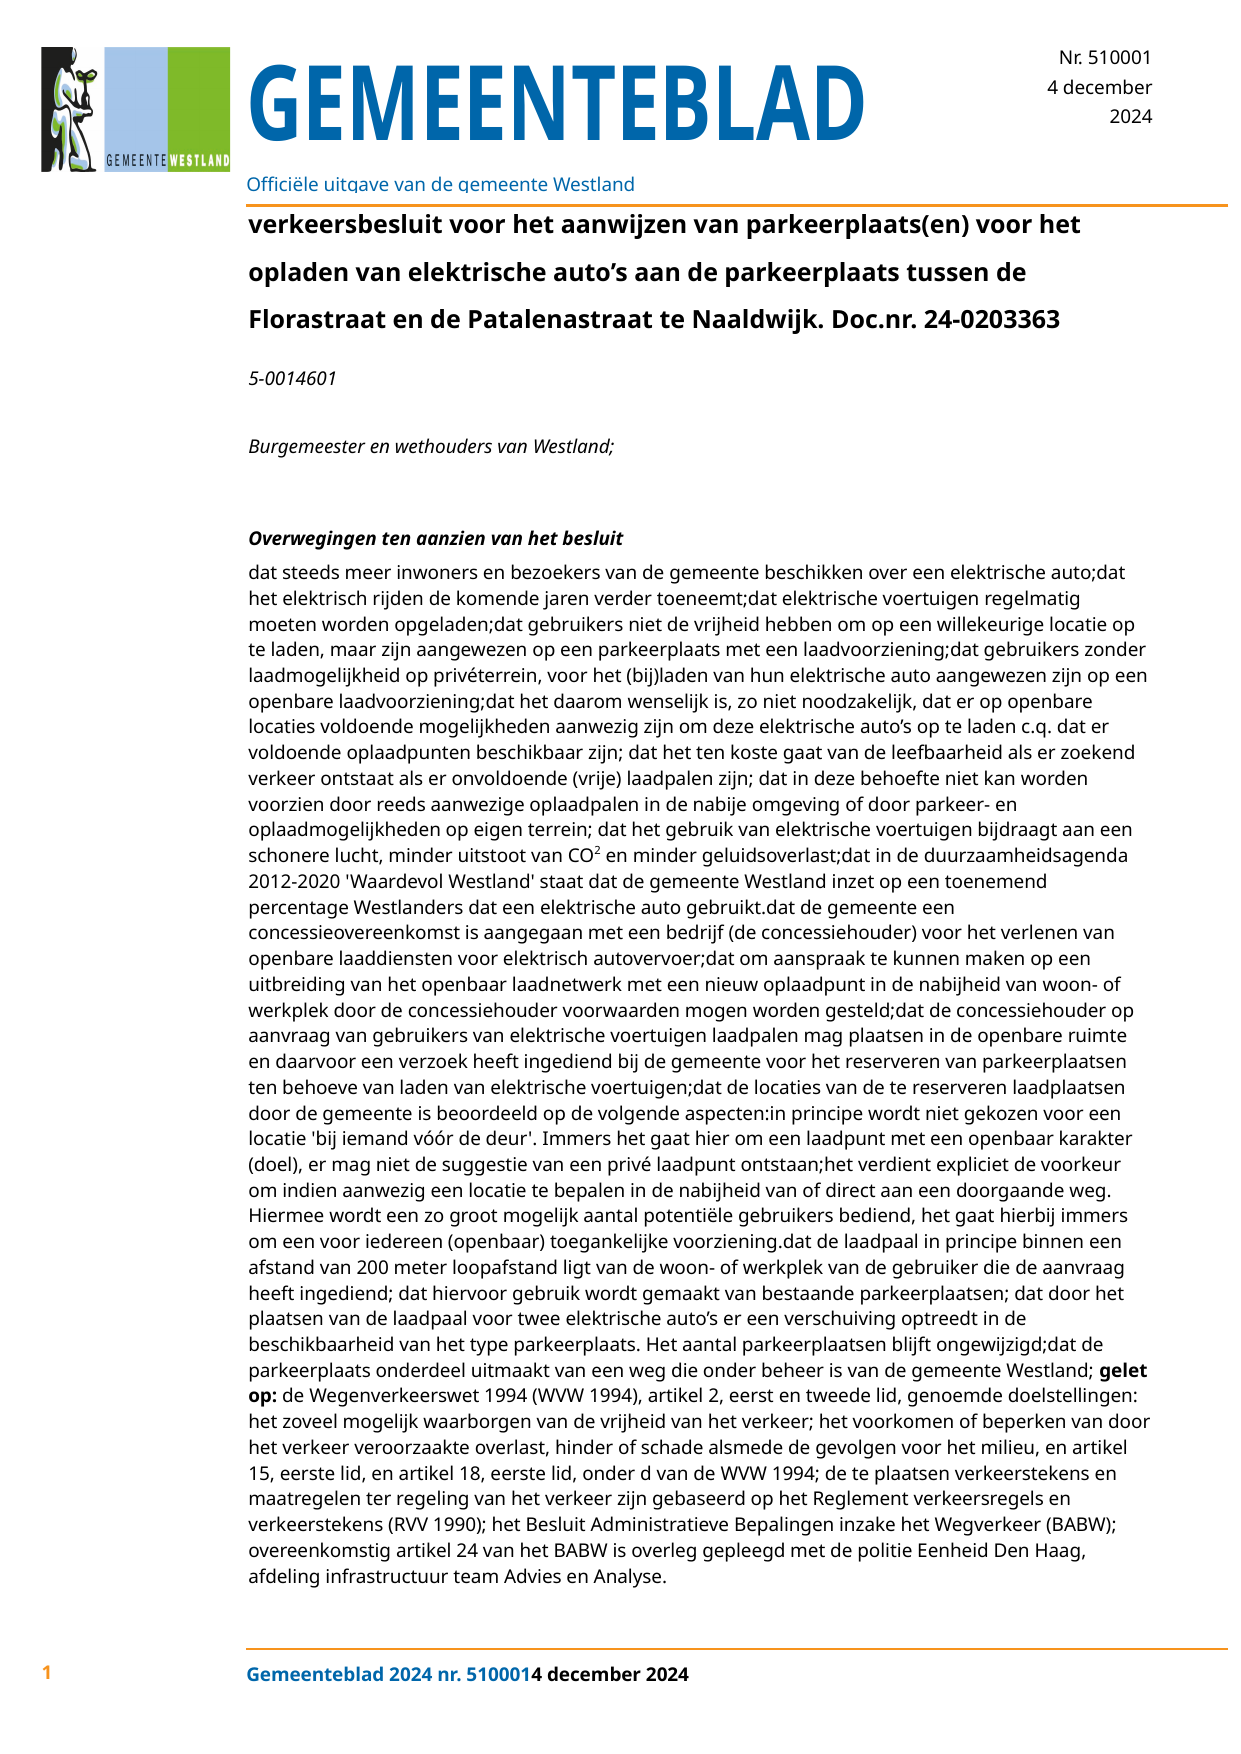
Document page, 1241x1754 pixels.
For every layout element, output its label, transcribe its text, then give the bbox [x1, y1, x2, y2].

text 5-0014601 [248, 366, 1152, 391]
picture [41, 47, 231, 172]
text dat steeds meer inwoners en bezoekers van de gemeente beschikken over een elektrische auto;dat het elektrisch rijden de komende jaren verder toeneemt;dat elektrische voertuigen regelmatig moeten worden opgeladen;dat gebruikers niet de vrijheid hebben om op een willekeurige locatie op te laden, maar zijn aangewezen op een parkeerplaats met een laadvoorziening;dat gebruikers zonder laadmogelijkheid op privéterrein, voor het (bij)laden van hun elektrische auto aangewezen zijn op een openbare laadvoorziening;dat het daarom wenselijk is, zo niet noodzakelijk, dat er op openbare locaties voldoende mogelijkheden aanwezig zijn om deze elektrische auto’s op te laden c.q. dat er voldoende oplaadpunten beschikbaar zijn; dat het ten koste gaat van de leefbaarheid als er zoekend verkeer ontstaat als er onvoldoende (vrije) laadpalen zijn; dat in deze behoefte niet kan worden voorzien door reeds aanwezige oplaadpalen in de nabije omgeving of door parkeer- en oplaadmogelijkheden op eigen terrein; dat het gebruik van elektrische voertuigen bijdraagt aan een schonere lucht, minder uitstoot van CO2 en minder geluidsoverlast;dat in de duurzaamheidsagenda 2012-2020 'Waardevol Westland' staat dat de gemeente Westland inzet op een toenemend percentage Westlanders dat een elektrische auto gebruikt.dat de gemeente een concessieovereenkomst is aangegaan met een bedrijf (de concessiehouder) voor het verlenen van openbare laaddiensten voor elektrisch autovervoer;dat om aanspraak te kunnen maken op een uitbreiding van het openbaar laadnetwerk met een nieuw oplaadpunt in de nabijheid van woon- of werkplek door de concessiehouder voorwaarden mogen worden gesteld;dat de concessiehouder op aanvraag van gebruikers van elektrische voertuigen laadpalen mag plaatsen in de openbare ruimte en daarvoor een verzoek heeft ingediend bij de gemeente voor het reserveren van parkeerplaatsen ten behoeve van laden van elektrische voertuigen;dat de locaties van de te reserveren laadplaatsen door de gemeente is beoordeeld op de volgende aspecten:in principe wordt niet gekozen voor een locatie 'bij iemand vóór de deur'. Immers het gaat hier om een laadpunt met een openbaar karakter (doel), er mag niet de suggestie van een privé laadpunt ontstaan;het verdient expliciet de voorkeur om indien aanwezig een locatie te bepalen in de nabijheid van of direct aan een doorgaande weg. Hiermee wordt een zo groot mogelijk aantal potentiële gebruikers bediend, het gaat hierbij immers om een voor iedereen (openbaar) toegankelijke voorziening.dat de laadpaal in principe binnen een afstand van 200 meter loopafstand ligt van de woon- of werkplek van de gebruiker die de aanvraag heeft ingediend; dat hiervoor gebruik wordt gemaakt van bestaande parkeerplaatsen; dat door het plaatsen van de laadpaal voor twee elektrische auto’s er een verschuiving optreedt in de beschikbaarheid van het type parkeerplaats. Het aantal parkeerplaatsen blijft ongewijzigd;dat de parkeerplaats onderdeel uitmaakt van een weg die onder beheer is van de gemeente Westland; gelet op: de Wegenverkeerswet 1994 (WVW 1994), artikel 2, eerst en tweede lid, genoemde doelstellingen: het zoveel mogelijk waarborgen van de vrijheid van het verkeer; het voorkomen of beperken van door het verkeer veroorzaakte overlast, hinder of schade alsmede de gevolgen voor het milieu, en artikel 15, eerste lid, en artikel 18, eerste lid, onder d van de WVW 1994; de te plaatsen verkeerstekens en maatregelen ter regeling van het verkeer zijn gebaseerd op het Reglement verkeersregels en verkeerstekens (RVV 1990); het Besluit Administratieve Bepalingen inzake het Wegverkeer (BABW); overeenkomstig artikel 24 van het BABW is overleg gepleegd met de politie Eenheid Den Haag, afdeling infrastructuur team Advies en Analyse. [248, 559, 1152, 1588]
text verkeersbesluit voor het aanwijzen van parkeerplaats(en) voor het opladen van elektrische auto’s aan de parkeerplaats tussen de Florastraat en de Patalenastraat te Naaldwijk. Doc.nr. 24-0203363 [248, 207, 1152, 336]
text Overwegingen ten aanzien van het besluit [248, 525, 1152, 551]
text Burgemeester en wethouders van Westland; [248, 433, 1152, 459]
